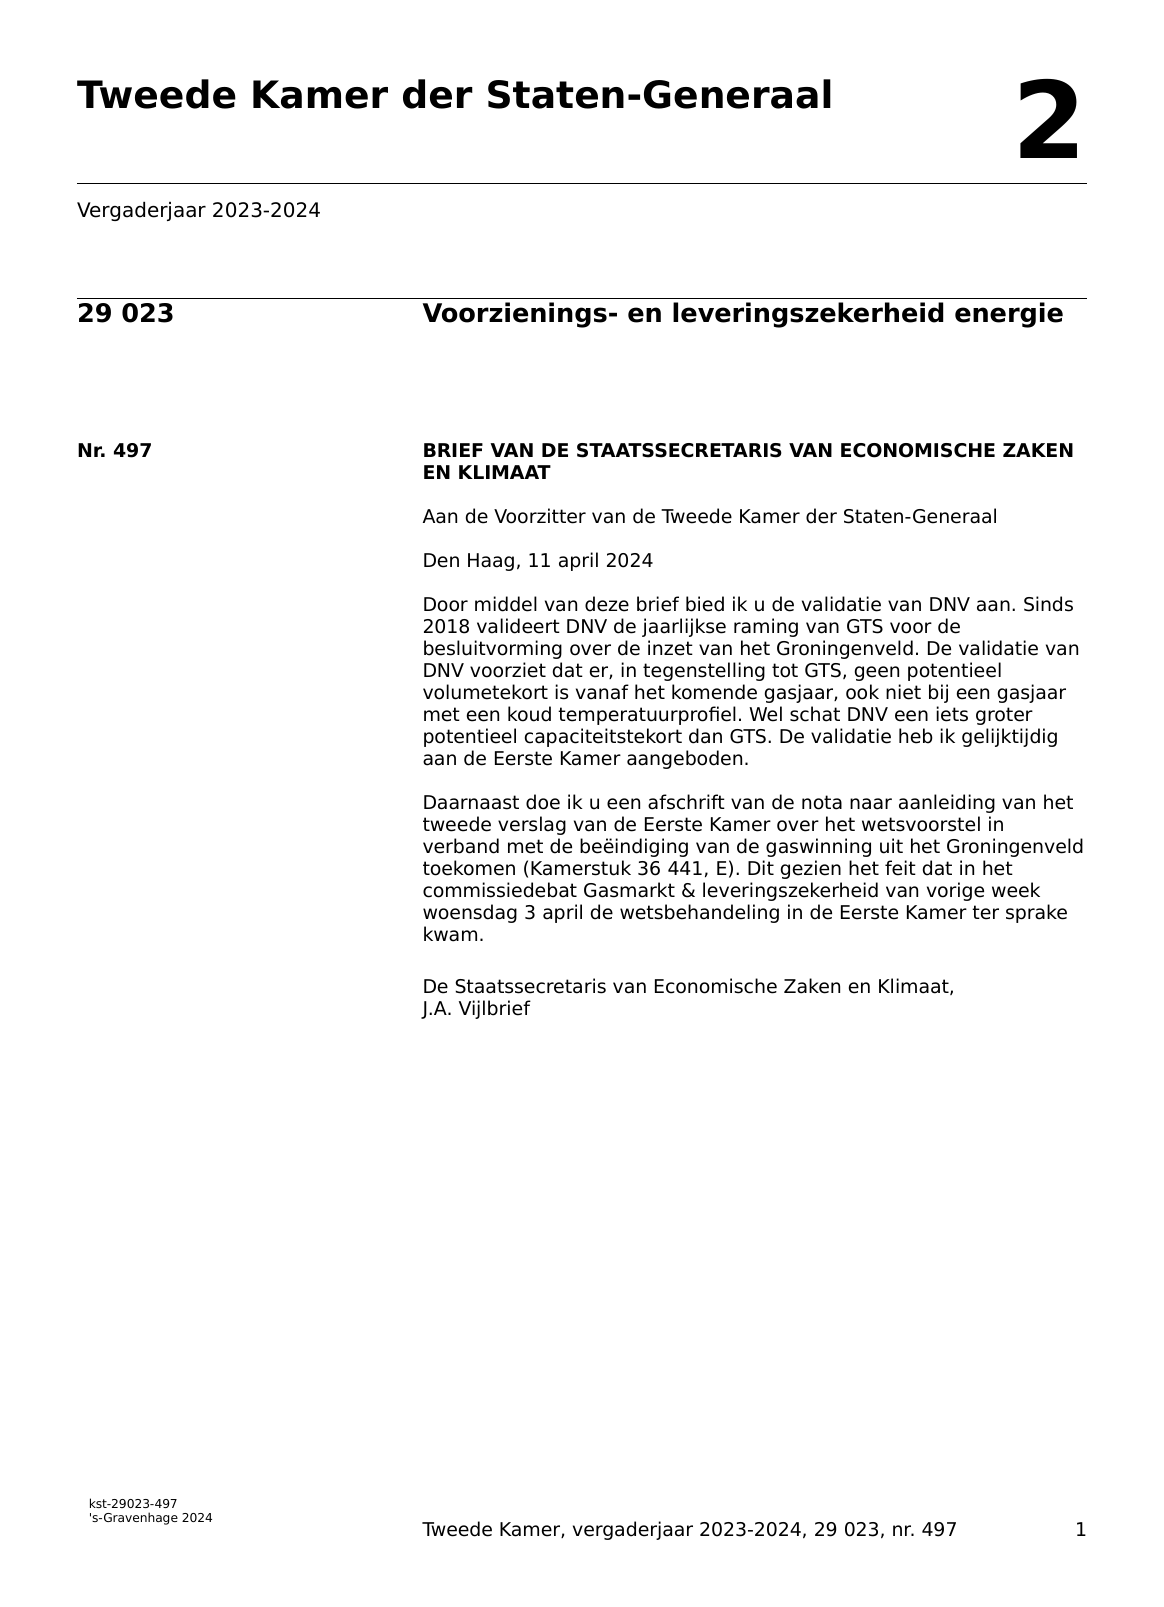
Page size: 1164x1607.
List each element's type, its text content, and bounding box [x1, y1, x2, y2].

table_header 2 [886, 59, 1087, 183]
table_header Tweede Kamer der Staten-Generaal [77, 59, 886, 183]
text 's-Gravenhage 2024 [88, 1511, 323, 1525]
text De Staatssecretaris van Economische Zaken en Klimaat, J.A. Vijlbrief [422, 976, 1087, 1020]
text Daarnaast doe ik u een afschrift van de nota naar aanleiding van het tweede verslag van de Eerste Kamer over het wetsvoorstel in verband met de beëindiging van de gaswinning uit het Groningenveld toekomen (Kamerstuk 36 441, E). Dit gezien het feit dat in het commissiedebat Gasmarkt & leveringszekerheid van vorige week woensdag 3 april de wetsbehandeling in de Eerste Kamer ter sprake kwam. [422, 792, 1087, 946]
text kst-29023-497 [88, 1497, 323, 1511]
table_cell Vergaderjaar 2023-2024 [77, 184, 1087, 298]
subtitle Nr. 497 BRIEF VAN DE STAATSSECRETARIS VAN ECONOMISCHE ZAKEN EN KLIMAAT [77, 440, 1087, 484]
subtitle 29 023 Voorzienings- en leveringszekerheid energie [77, 299, 1087, 329]
text Aan de Voorzitter van de Tweede Kamer der Staten-Generaal [422, 506, 1087, 528]
text Door middel van deze brief bied ik u de validatie van DNV aan. Sinds 2018 valideert DNV de jaarlijkse raming van GTS voor de besluitvorming over de inzet van het Groningenveld. De validatie van DNV voorziet dat er, in tegenstelling tot GTS, geen potentieel volumetekort is vanaf het komende gasjaar, ook niet bij een gasjaar met een koud temperatuurprofiel. Wel schat DNV een iets groter potentieel capaciteitstekort dan GTS. De validatie heb ik gelijktijdig aan de Eerste Kamer aangeboden. [422, 594, 1087, 770]
text Den Haag, 11 april 2024 [422, 550, 1087, 572]
